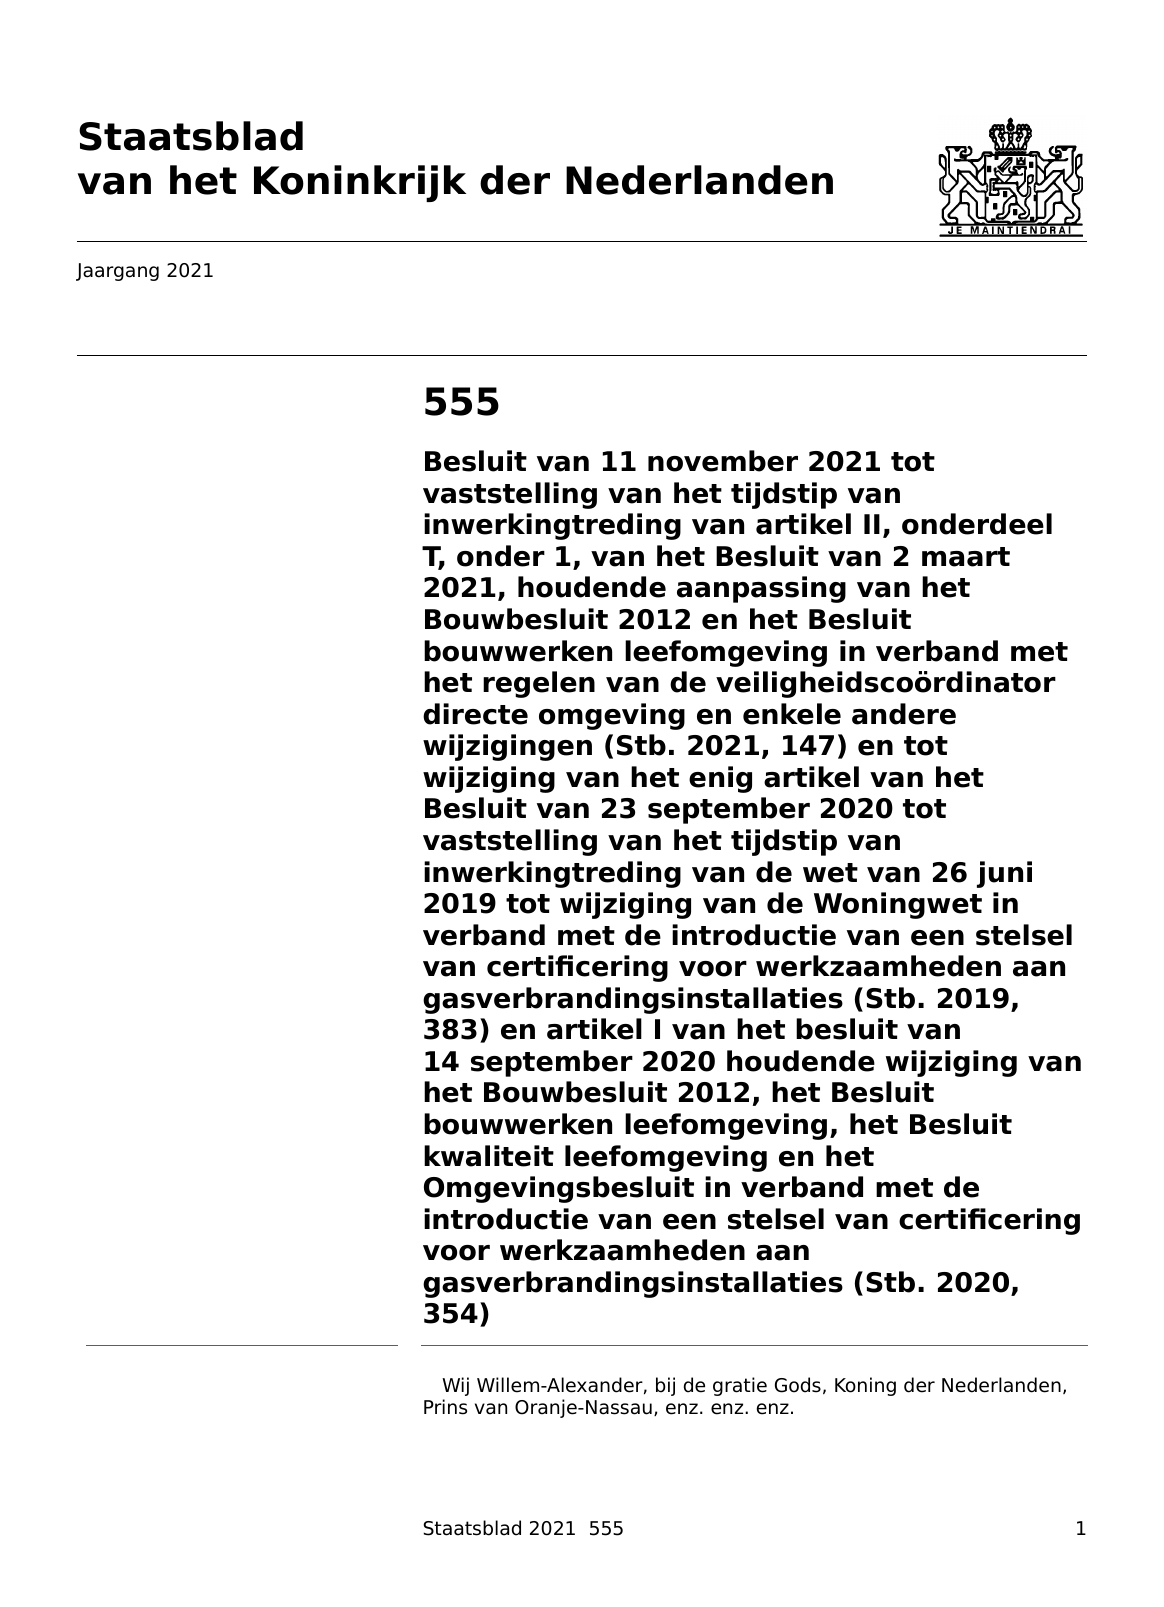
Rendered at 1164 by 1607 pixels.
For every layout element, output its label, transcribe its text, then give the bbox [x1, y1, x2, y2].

text Besluit van 11 november 2021 tot vaststelling van het tijdstip van inwerkingtreding van artikel II, onderdeel T, onder 1, van het Besluit van 2 maart 2021, houdende aanpassing van het Bouwbesluit 2012 en het Besluit bouwwerken leefomgeving in verband met het regelen van de veiligheidscoördinator directe omgeving en enkele andere wijzigingen (Stb. 2021, 147) en tot wijziging van het enig artikel van het Besluit van 23 september 2020 tot vaststelling van het tijdstip van inwerkingtreding van de wet van 26 juni 2019 tot wijziging van de Woningwet in verband met de introductie van een stelsel van certificering voor werkzaamheden aan gasverbrandingsinstallaties (Stb. 2019, 383) en artikel I van het besluit van 14 september 2020 houdende wijziging van het Bouwbesluit 2012, het Besluit bouwwerken leefomgeving, het Besluit kwaliteit leefomgeving en het Omgevingsbesluit in verband met de introductie van een stelsel van certificering voor werkzaamheden aan gasverbrandingsinstallaties (Stb. 2020, 354) [422, 447, 1087, 1330]
subtitle 555 [422, 381, 1087, 424]
table_cell Jaargang 2021 [77, 242, 1087, 355]
picture [936, 115, 1087, 240]
table_header Staatsblad van het Koninkrijk der Nederlanden [77, 100, 886, 241]
table_header [886, 100, 1087, 241]
text Wij Willem-Alexander, bij de gratie Gods, Koning der Nederlanden, Prins van Oranje-Nassau, enz. enz. enz. [422, 1375, 1087, 1419]
